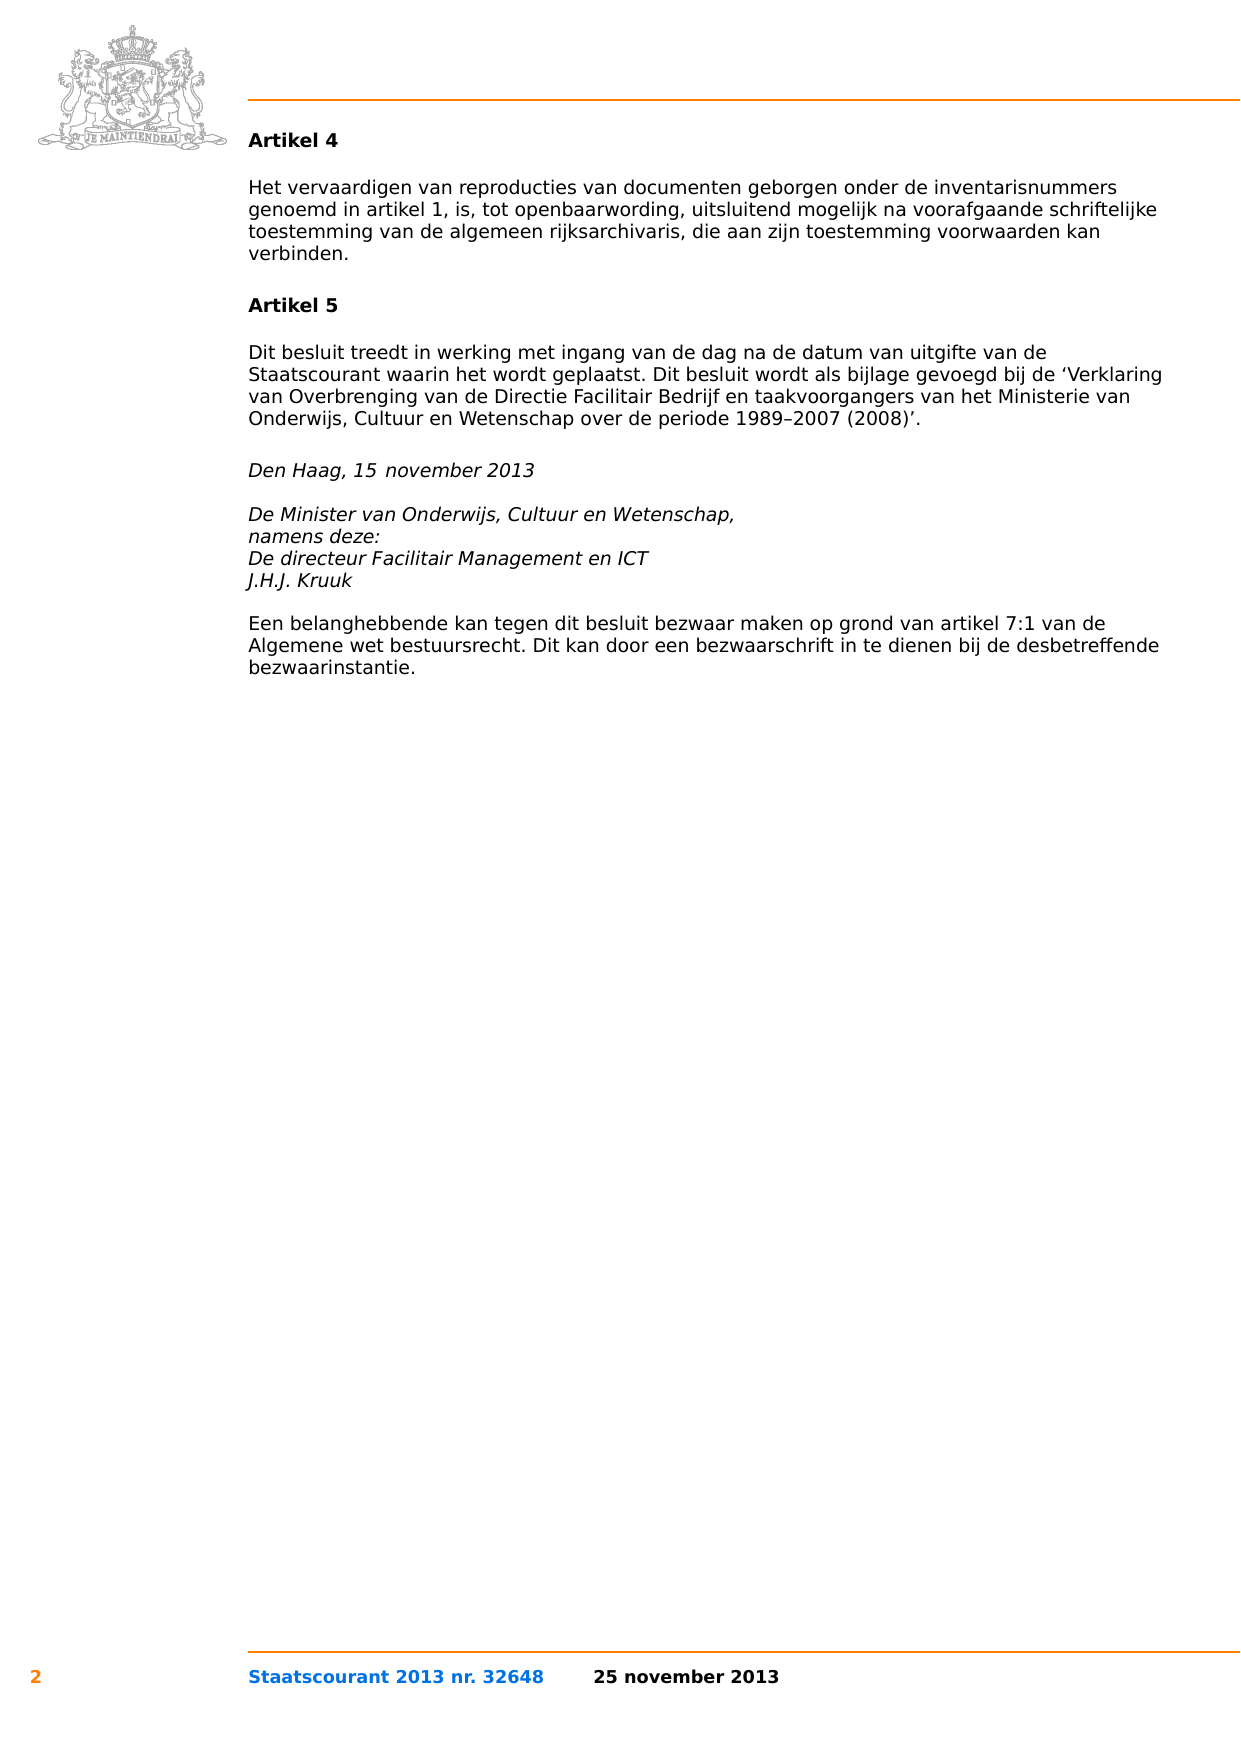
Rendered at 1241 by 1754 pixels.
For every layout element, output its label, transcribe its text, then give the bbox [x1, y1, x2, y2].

text De Minister van Onderwijs, Cultuur en Wetenschap, namens deze: De directeur Facilitair Management en ICT J.H.J. Kruuk [248, 503, 1163, 591]
text Een belanghebbende kan tegen dit besluit bezwaar maken op grond van artikel 7:1 van de Algemene wet bestuursrecht. Dit kan door een bezwaarschrift in te dienen bij de desbetreffende bezwaarinstantie. [248, 613, 1163, 679]
subtitle Artikel 5 [248, 295, 1163, 317]
text Het vervaardigen van reproducties van documenten geborgen onder de inventarisnummers genoemd in artikel 1, is, tot openbaarwording, uitsluitend mogelijk na voorafgaande schriftelijke toestemming van de algemeen rijksarchivaris, die aan zijn toestemming voorwaarden kan verbinden. [248, 177, 1163, 265]
text Den Haag, 15 november 2013 [248, 460, 1163, 482]
subtitle Artikel 4 [248, 130, 1163, 152]
picture [38, 25, 227, 150]
text Dit besluit treedt in werking met ingang van de dag na de datum van uitgifte van de Staatscourant waarin het wordt geplaatst. Dit besluit wordt als bijlage gevoegd bij de ‘Verklaring van Overbrenging van de Directie Facilitair Bedrijf en taakvoorgangers van het Ministerie van Onderwijs, Cultuur en Wetenschap over de periode 1989–2007 (2008)’. [248, 342, 1163, 430]
